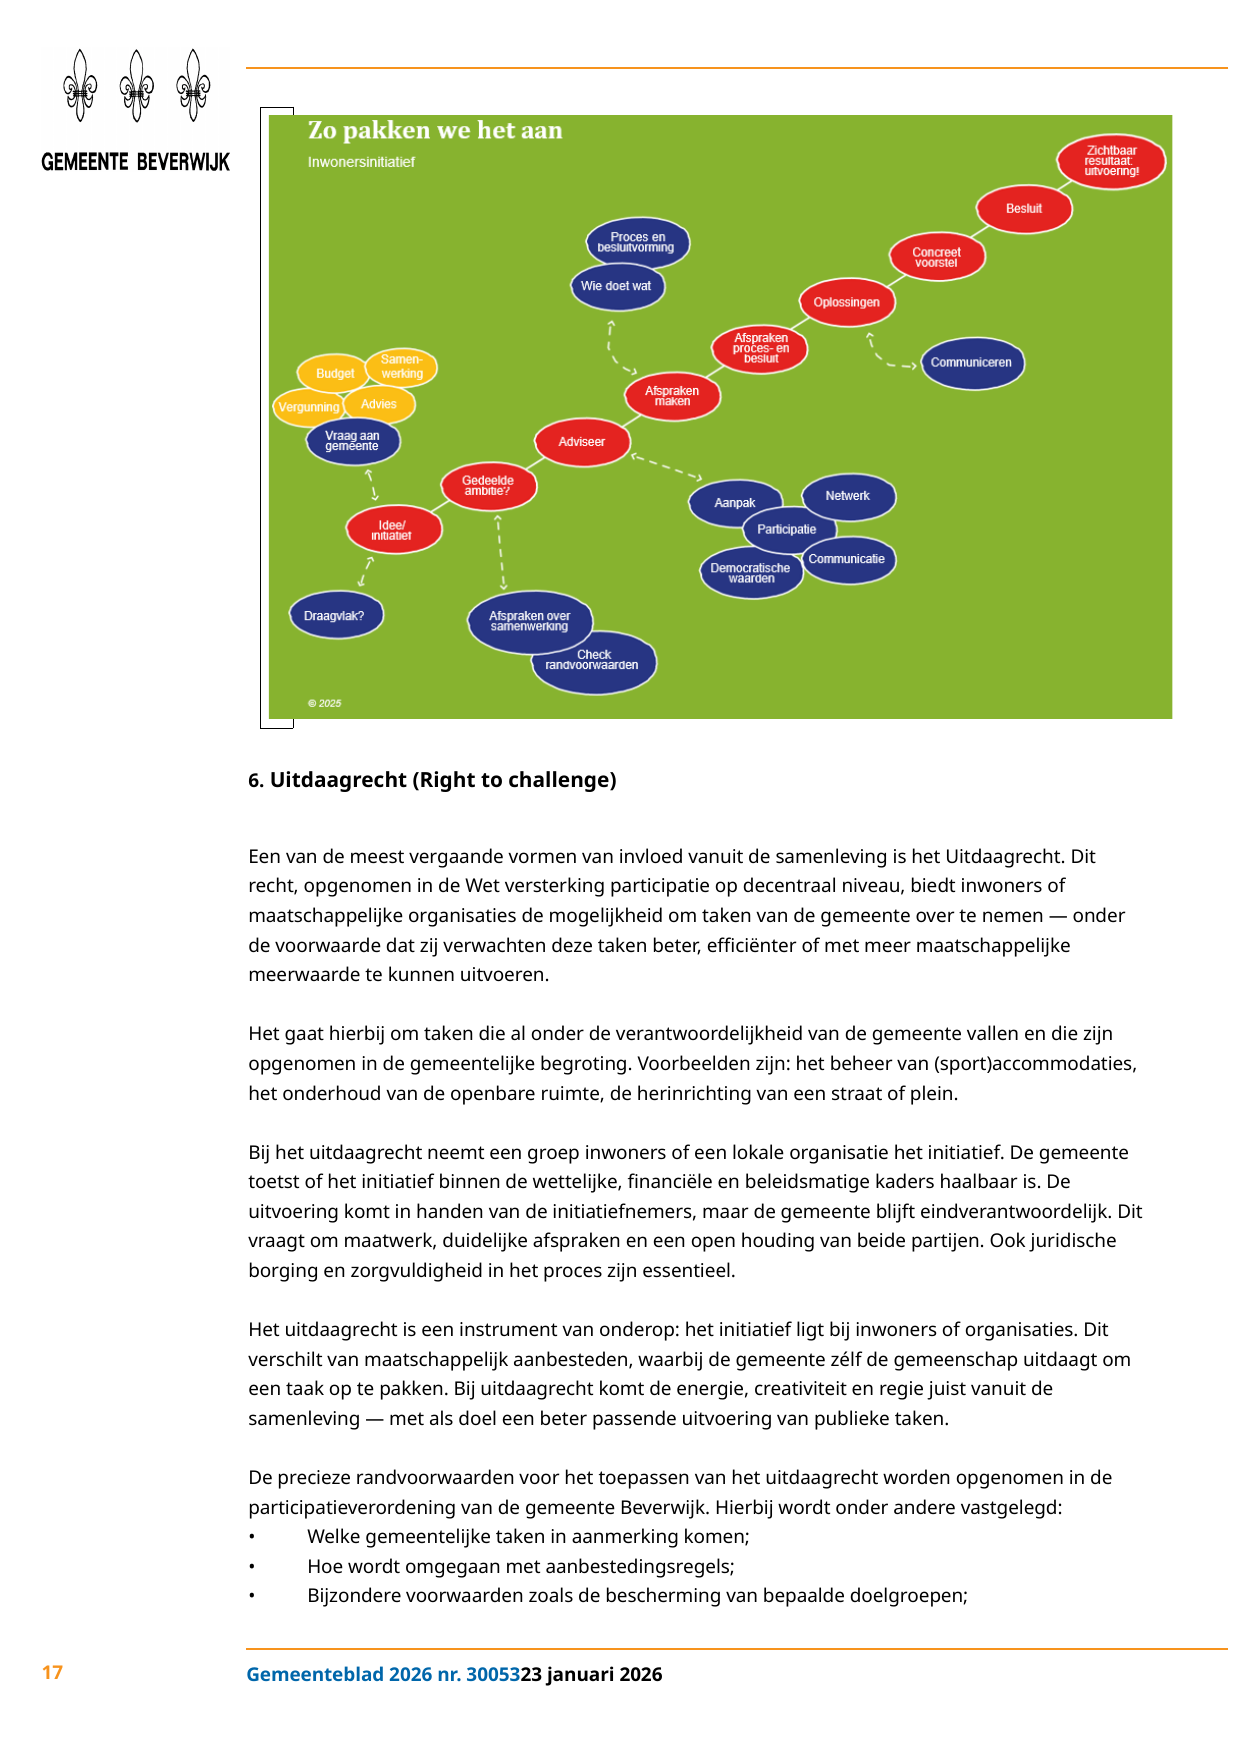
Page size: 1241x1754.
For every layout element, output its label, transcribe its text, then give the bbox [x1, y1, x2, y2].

text Het uitdaagrecht is een instrument van onderop: het initiatief ligt bij inwoners of organisaties. Dit verschilt van maatschappelijk aanbesteden, waarbij de gemeente zélf de gemeenschap uitdaagt om een taak op te pakken. Bij uitdaagrecht komt de energie, creativiteit en regie juist vanuit de samenleving — met als doel een beter passende uitvoering van publieke taken. [248, 1316, 1152, 1431]
text De precieze randvoorwaarden voor het toepassen van het uitdaagrecht worden opgenomen in de participatieverordening van de gemeente Beverwijk. Hierbij wordt onder andere vastgelegd: [248, 1464, 1152, 1520]
list Bijzondere voorwaarden zoals de bescherming van bepaalde doelgroepen; [248, 1583, 1152, 1608]
text 6. Uitdaagrecht (Right to challenge) [248, 765, 1152, 794]
text Bij het uitdaagrecht neemt een groep inwoners of een lokale organisatie het initiatief. De gemeente toetst of het initiatief binnen de wettelijke, financiële en beleidsmatige kaders haalbaar is. De uitvoering komt in handen van de initiatiefnemers, maar de gemeente blijft eindverantwoordelijk. Dit vraagt om maatwerk, duidelijke afspraken en een open houding van beide partijen. Ook juridische borging en zorgvuldigheid in het proces zijn essentieel. [248, 1139, 1152, 1283]
list Hoe wordt omgegaan met aanbestedingsregels; [248, 1553, 1152, 1579]
picture [268, 115, 1173, 719]
text Een van de meest vergaande vormen van invloed vanuit de samenleving is het Uitdaagrecht. Dit recht, opgenomen in de Wet versterking participatie op decentraal niveau, biedt inwoners of maatschappelijke organisaties de mogelijkheid om taken van de gemeente over te nemen — onder de voorwaarde dat zij verwachten deze taken beter, efficiënter of met meer maatschappelijke meerwaarde te kunnen uitvoeren. [248, 843, 1152, 987]
picture [41, 47, 231, 172]
text Het gaat hierbij om taken die al onder de verantwoordelijkheid van de gemeente vallen en die zijn opgenomen in de gemeentelijke begroting. Voorbeelden zijn: het beheer van (sport)accommodaties, het onderhoud van de openbare ruimte, de herinrichting van een straat of plein. [248, 1021, 1152, 1106]
list Welke gemeentelijke taken in aanmerking komen; [248, 1523, 1152, 1549]
